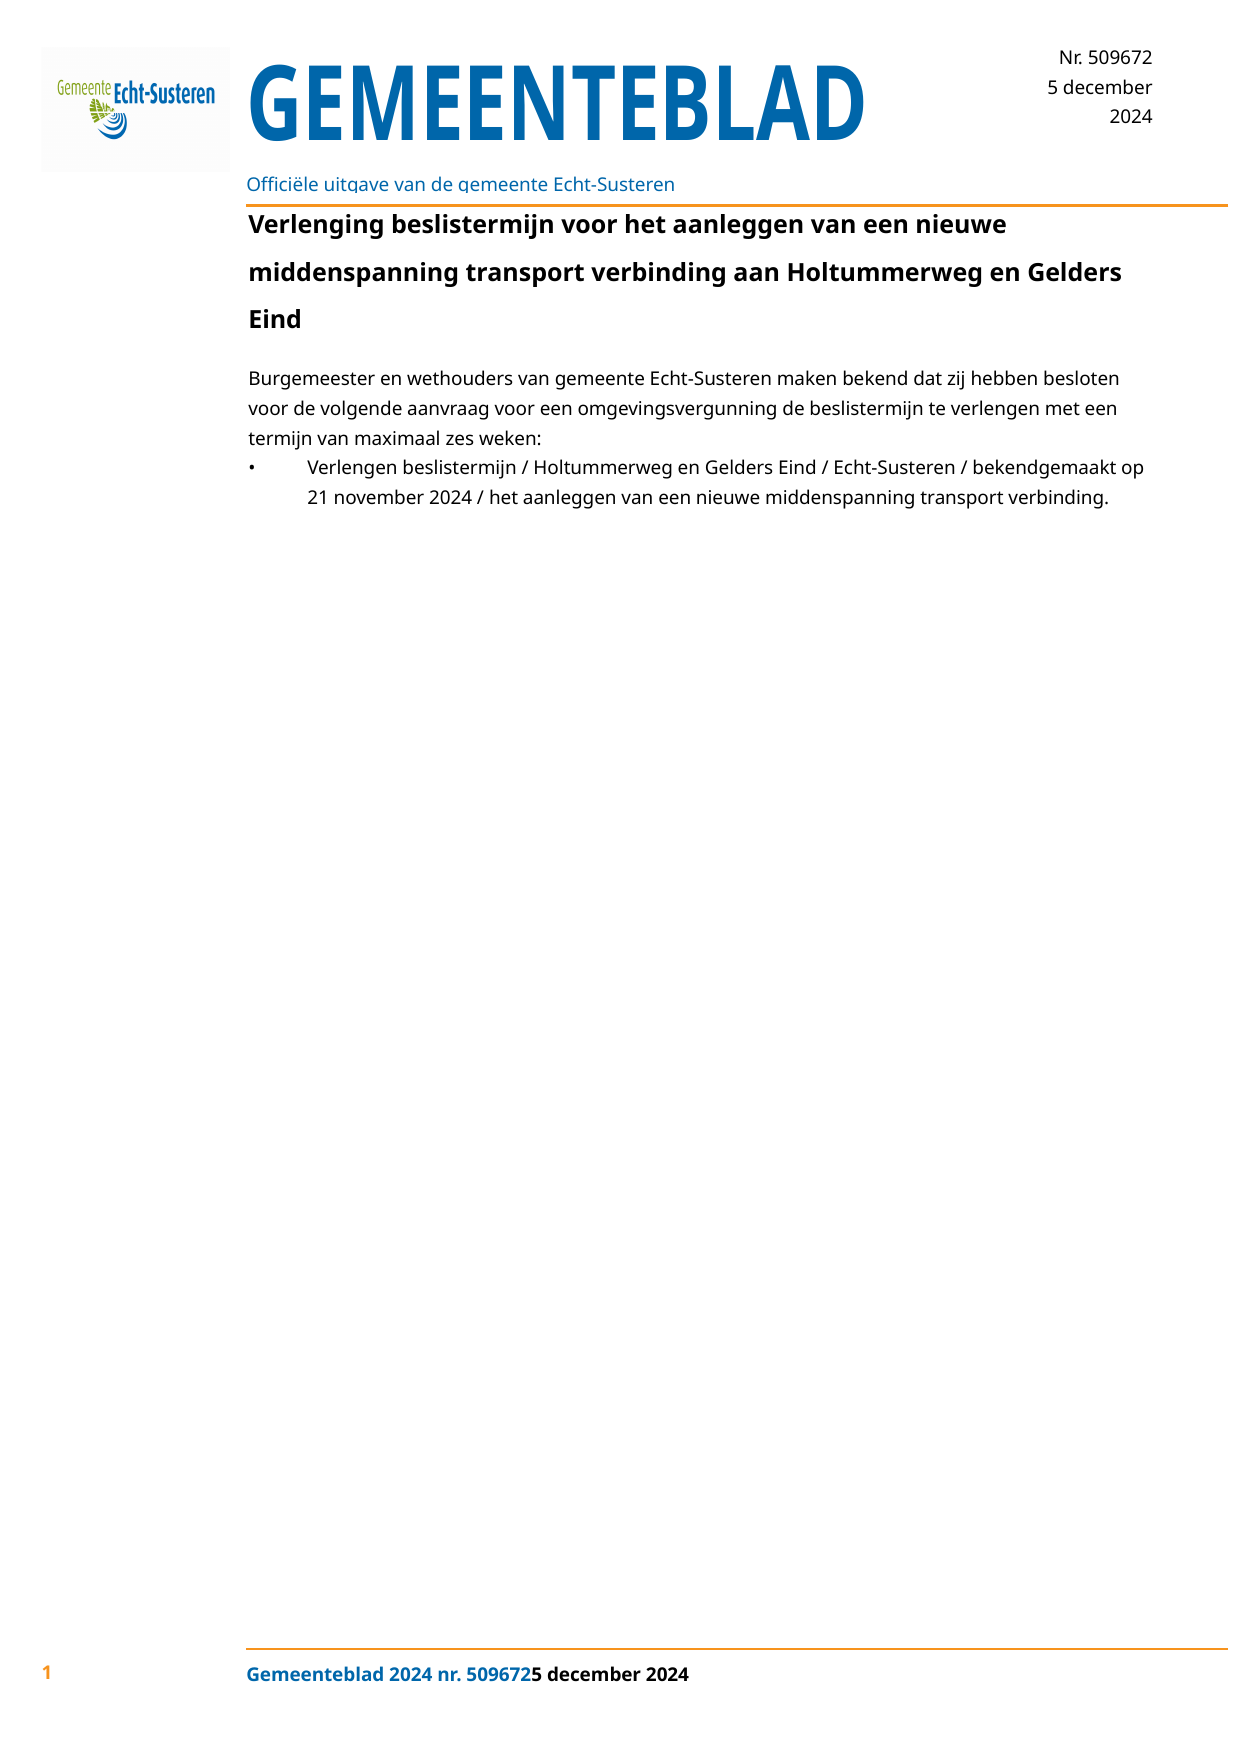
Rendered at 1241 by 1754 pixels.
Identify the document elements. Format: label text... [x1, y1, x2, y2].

list Verlengen beslistermijn / Holtummerweg en Gelders Eind / Echt-Susteren / bekendgemaakt op 21 november 2024 / het aanleggen van een nieuwe middenspanning transport verbinding. [248, 454, 1152, 509]
picture [41, 47, 231, 172]
text Burgemeester en wethouders van gemeente Echt-Susteren maken bekend dat zij hebben besloten voor de volgende aanvraag voor een omgevingsvergunning de beslistermijn te verlengen met een termijn van maximaal zes weken: [248, 366, 1152, 450]
text Verlenging beslistermijn voor het aanleggen van een nieuwe middenspanning transport verbinding aan Holtummerweg en Gelders Eind [248, 207, 1152, 336]
